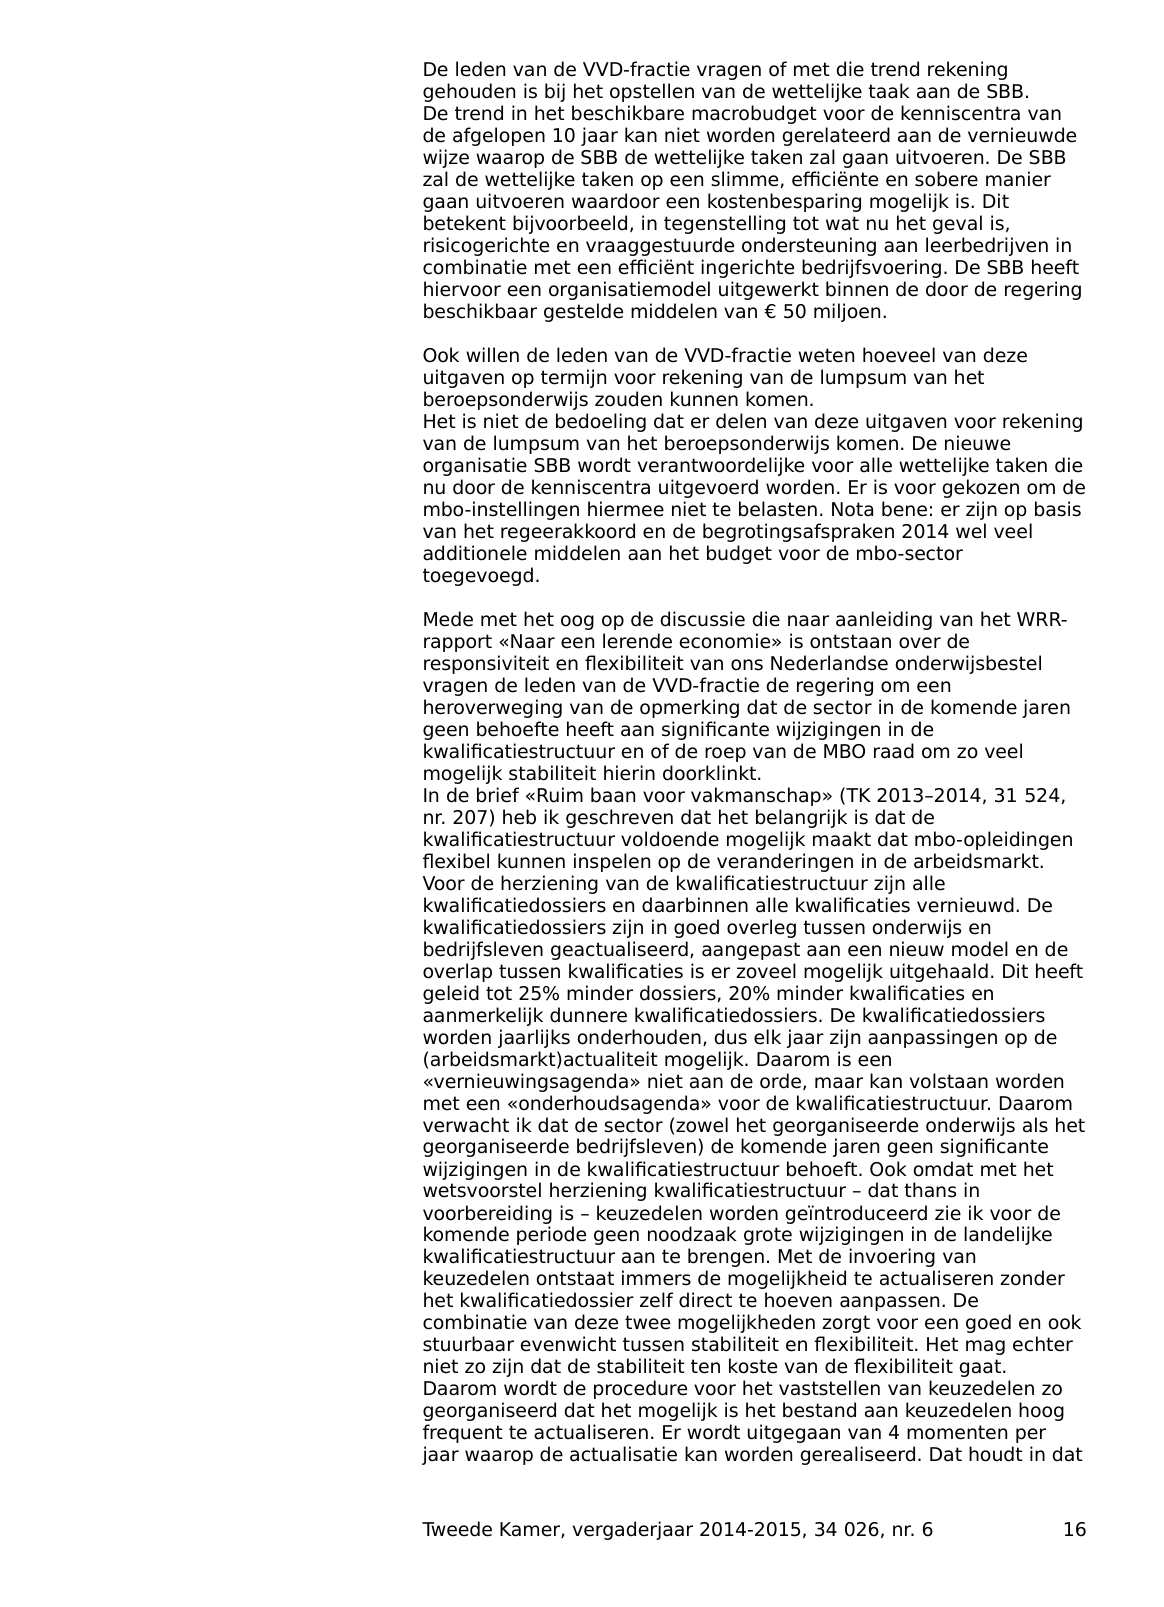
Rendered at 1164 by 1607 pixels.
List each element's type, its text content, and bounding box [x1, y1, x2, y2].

text Het is niet de bedoeling dat er delen van deze uitgaven voor rekening van de lumpsum van het beroepsonderwijs komen. De nieuwe organisatie SBB wordt verantwoordelijke voor alle wettelijke taken die nu door de kenniscentra uitgevoerd worden. Er is voor gekozen om de mbo-instellingen hiermee niet te belasten. Nota bene: er zijn op basis van het regeerakkoord en de begrotingsafspraken 2014 wel veel additionele middelen aan het budget voor de mbo-sector toegevoegd. [422, 411, 1087, 587]
text De leden van de VVD-fractie vragen of met die trend rekening gehouden is bij het opstellen van de wettelijke taak aan de SBB. [422, 59, 1087, 103]
text Ook willen de leden van de VVD-fractie weten hoeveel van deze uitgaven op termijn voor rekening van de lumpsum van het beroepsonderwijs zouden kunnen komen. [422, 345, 1087, 411]
text De trend in het beschikbare macrobudget voor de kenniscentra van de afgelopen 10 jaar kan niet worden gerelateerd aan de vernieuwde wijze waarop de SBB de wettelijke taken zal gaan uitvoeren. De SBB zal de wettelijke taken op een slimme, efficiënte en sobere manier gaan uitvoeren waardoor een kostenbesparing mogelijk is. Dit betekent bijvoorbeeld, in tegenstelling tot wat nu het geval is, risicogerichte en vraaggestuurde ondersteuning aan leerbedrijven in combinatie met een efficiënt ingerichte bedrijfsvoering. De SBB heeft hiervoor een organisatiemodel uitgewerkt binnen de door de regering beschikbaar gestelde middelen van € 50 miljoen. [422, 103, 1087, 323]
text In de brief «Ruim baan voor vakmanschap» (TK 2013–2014, 31 524, nr. 207) heb ik geschreven dat het belangrijk is dat de kwalificatiestructuur voldoende mogelijk maakt dat mbo-opleidingen flexibel kunnen inspelen op de veranderingen in de arbeidsmarkt. Voor de herziening van de kwalificatiestructuur zijn alle kwalificatiedossiers en daarbinnen alle kwalificaties vernieuwd. De kwalificatiedossiers zijn in goed overleg tussen onderwijs en bedrijfsleven geactualiseerd, aangepast aan een nieuw model en de overlap tussen kwalificaties is er zoveel mogelijk uitgehaald. Dit heeft geleid tot 25% minder dossiers, 20% minder kwalificaties en aanmerkelijk dunnere kwalificatiedossiers. De kwalificatiedossiers worden jaarlijks onderhouden, dus elk jaar zijn aanpassingen op de (arbeidsmarkt)actualiteit mogelijk. Daarom is een «vernieuwingsagenda» niet aan de orde, maar kan volstaan worden met een «onderhoudsagenda» voor de kwalificatiestructuur. Daarom verwacht ik dat de sector (zowel het georganiseerde onderwijs als het georganiseerde bedrijfsleven) de komende jaren geen significante wijzigingen in de kwalificatiestructuur behoeft. Ook omdat met het wetsvoorstel herziening kwalificatiestructuur – dat thans in voorbereiding is – keuzedelen worden geïntroduceerd zie ik voor de komende periode geen noodzaak grote wijzigingen in de landelijke kwalificatiestructuur aan te brengen. Met de invoering van keuzedelen ontstaat immers de mogelijkheid te actualiseren zonder het kwalificatiedossier zelf direct te hoeven aanpassen. De combinatie van deze twee mogelijkheden zorgt voor een goed en ook stuurbaar evenwicht tussen stabiliteit en flexibiliteit. Het mag echter niet zo zijn dat de stabiliteit ten koste van de flexibiliteit gaat. Daarom wordt de procedure voor het vaststellen van keuzedelen zo georganiseerd dat het mogelijk is het bestand aan keuzedelen hoog frequent te actualiseren. Er wordt uitgegaan van 4 momenten per jaar waarop de actualisatie kan worden gerealiseerd. Dat houdt in dat [422, 785, 1087, 1466]
text Mede met het oog op de discussie die naar aanleiding van het WRR-rapport «Naar een lerende economie» is ontstaan over de responsiviteit en flexibiliteit van ons Nederlandse onderwijsbestel vragen de leden van de VVD-fractie de regering om een heroverweging van de opmerking dat de sector in de komende jaren geen behoefte heeft aan significante wijzigingen in de kwalificatiestructuur en of de roep van de MBO raad om zo veel mogelijk stabiliteit hierin doorklinkt. [422, 609, 1087, 785]
